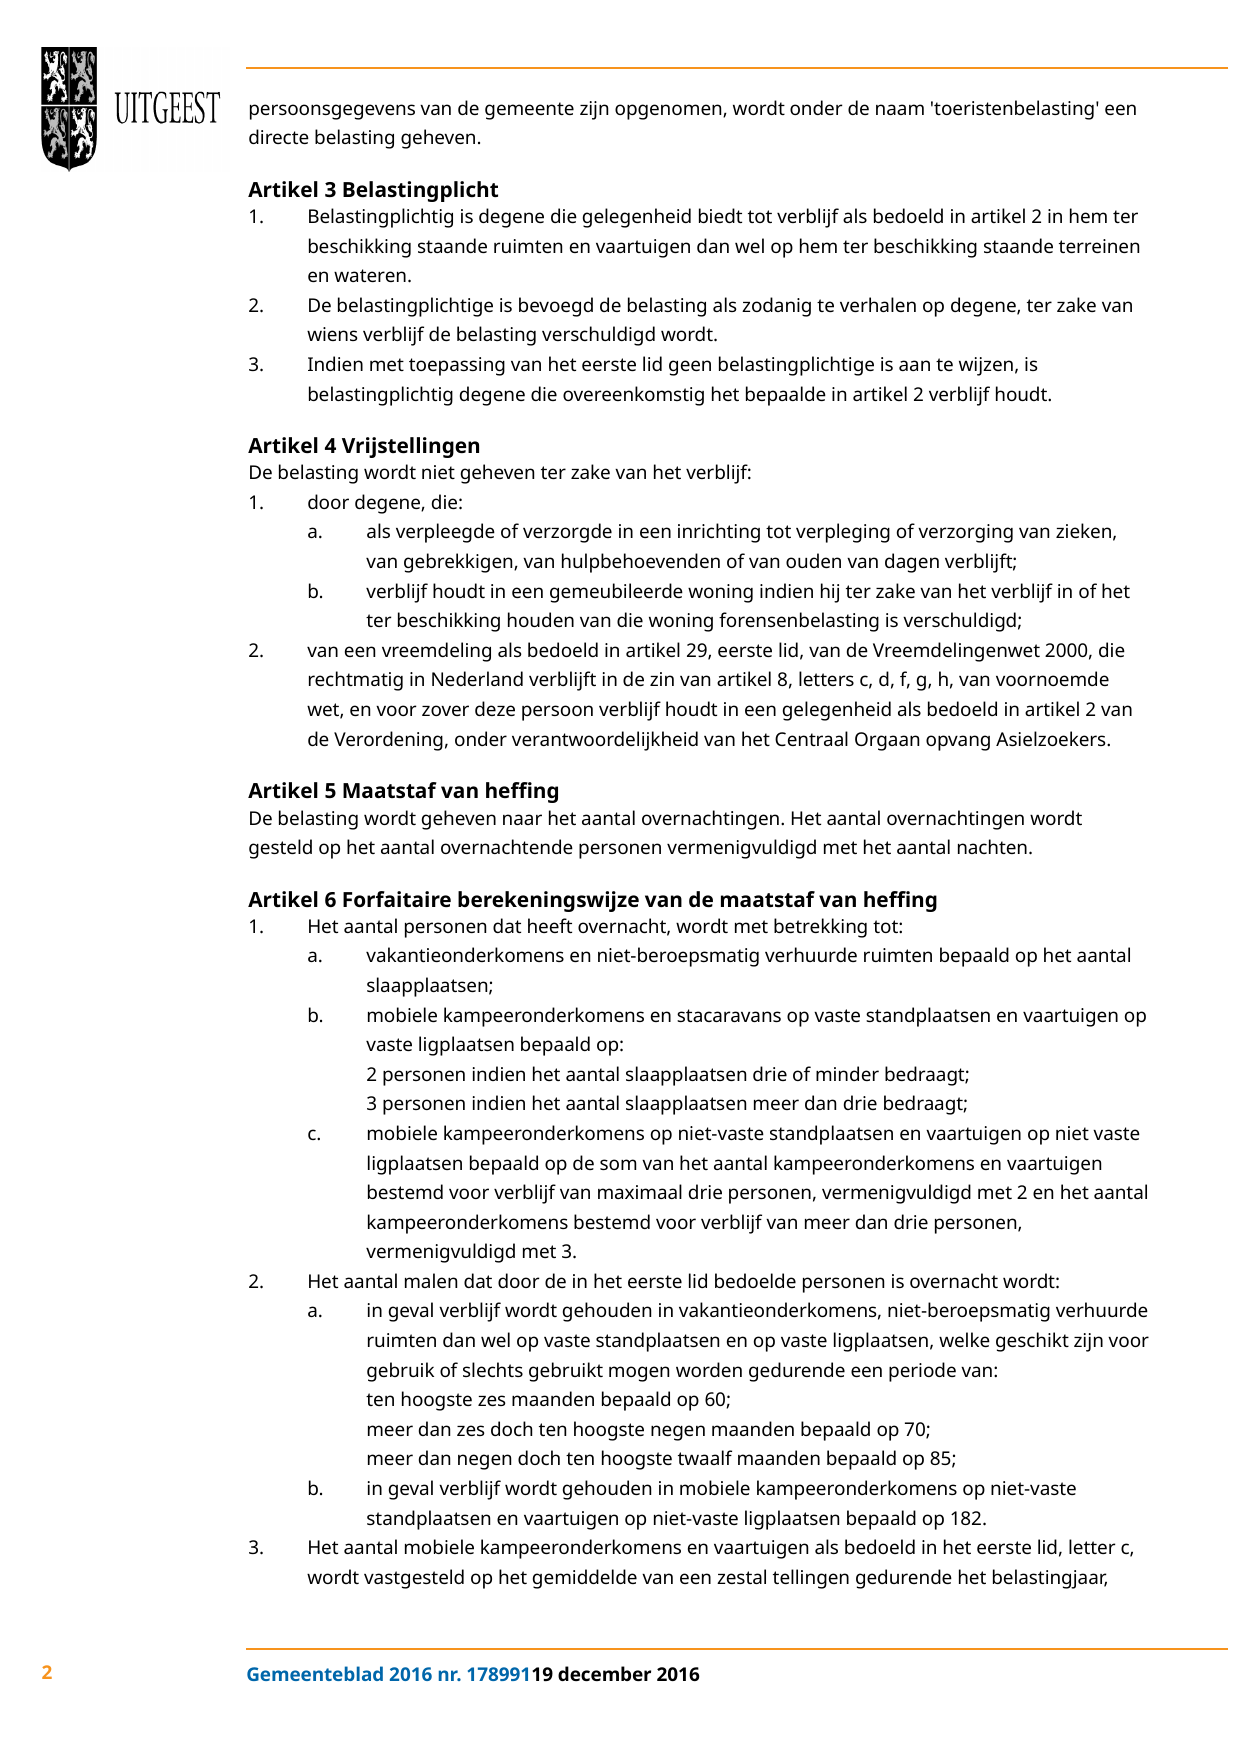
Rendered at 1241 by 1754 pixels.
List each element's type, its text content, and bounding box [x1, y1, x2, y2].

text Artikel 5 Maatstaf van heffing [248, 776, 1152, 805]
list Het aantal personen dat heeft overnacht, wordt met betrekking tot: [248, 913, 1152, 939]
list Belastingplichtig is degene die gelegenheid biedt tot verblijf als bedoeld in artikel 2 in hem ter beschikking staande ruimten en vaartuigen dan wel op hem ter beschikking staande terreinen en wateren. [248, 203, 1152, 288]
list als verpleegde of verzorgde in een inrichting tot verpleging of verzorging van zieken, van gebrekkigen, van hulpbehoevenden of van ouden van dagen verblijft; [307, 519, 1152, 574]
list in geval verblijf wordt gehouden in vakantieonderkomens, niet-beroepsmatig verhuurde ruimten dan wel op vaste standplaatsen en op vaste ligplaatsen, welke geschikt zijn voor gebruik of slechts gebruikt mogen worden gedurende een periode van: [307, 1298, 1152, 1383]
picture [41, 47, 231, 172]
text De belasting wordt geheven naar het aantal overnachtingen. Het aantal overnachtingen wordt gesteld op het aantal overnachtende personen vermenigvuldigd met het aantal nachten. [248, 805, 1152, 860]
list in geval verblijf wordt gehouden in mobiele kampeeronderkomens op niet-vaste standplaatsen en vaartuigen op niet-vaste ligplaatsen bepaald op 182. [307, 1475, 1152, 1531]
text Artikel 4 Vrijstellingen [248, 431, 1152, 459]
list meer dan zes doch ten hoogste negen maanden bepaald op 70; [307, 1416, 1152, 1442]
list ten hoogste zes maanden bepaald op 60; [307, 1386, 1152, 1412]
text De belasting wordt niet geheven ter zake van het verblijf: [248, 459, 1152, 485]
list Het aantal malen dat door de in het eerste lid bedoelde personen is overnacht wordt: [248, 1268, 1152, 1294]
list mobiele kampeeronderkomens op niet-vaste standplaatsen en vaartuigen op niet vaste ligplaatsen bepaald op de som van het aantal kampeeronderkomens en vaartuigen bestemd voor verblijf van maximaal drie personen, vermenigvuldigd met 2 en het aantal kampeeronderkomens bestemd voor verblijf van meer dan drie personen, vermenigvuldigd met 3. [307, 1120, 1152, 1264]
text Artikel 3 Belastingplicht [248, 175, 1152, 203]
list Het aantal mobiele kampeeronderkomens en vaartuigen als bedoeld in het eerste lid, letter c, wordt vastgesteld op het gemiddelde van een zestal tellingen gedurende het belastingjaar, [248, 1534, 1152, 1590]
list meer dan negen doch ten hoogste twaalf maanden bepaald op 85; [307, 1446, 1152, 1471]
list verblijf houdt in een gemeubileerde woning indien hij ter zake van het verblijf in of het ter beschikking houden van die woning forensenbelasting is verschuldigd; [307, 578, 1152, 633]
list De belastingplichtige is bevoegd de belasting als zodanig te verhalen op degene, ter zake van wiens verblijf de belasting verschuldigd wordt. [248, 292, 1152, 347]
text persoonsgegevens van de gemeente zijn opgenomen, wordt onder de naam 'toeristenbelasting' een directe belasting geheven. [248, 95, 1152, 150]
list mobiele kampeeronderkomens en stacaravans op vaste standplaatsen en vaartuigen op vaste ligplaatsen bepaald op: [307, 1002, 1152, 1057]
list vakantieonderkomens en niet-beroepsmatig verhuurde ruimten bepaald op het aantal slaapplaatsen; [307, 943, 1152, 998]
text Artikel 6 Forfaitaire berekeningswijze van de maatstaf van heffing [248, 885, 1152, 913]
list 2 personen indien het aantal slaapplaatsen drie of minder bedraagt; [307, 1061, 1152, 1087]
list Indien met toepassing van het eerste lid geen belastingplichtige is aan te wijzen, is belastingplichtig degene die overeenkomstig het bepaalde in artikel 2 verblijf houdt. [248, 351, 1152, 406]
list 3 personen indien het aantal slaapplaatsen meer dan drie bedraagt; [307, 1091, 1152, 1116]
list door degene, die: [248, 489, 1152, 515]
list van een vreemdeling als bedoeld in artikel 29, eerste lid, van de Vreemdelingenwet 2000, die rechtmatig in Nederland verblijft in de zin van artikel 8, letters c, d, f, g, h, van voornoemde wet, en voor zover deze persoon verblijf houdt in een gelegenheid als bedoeld in artikel 2 van de Verordening, onder verantwoordelijkheid van het Centraal Orgaan opvang Asielzoekers. [248, 637, 1152, 752]
